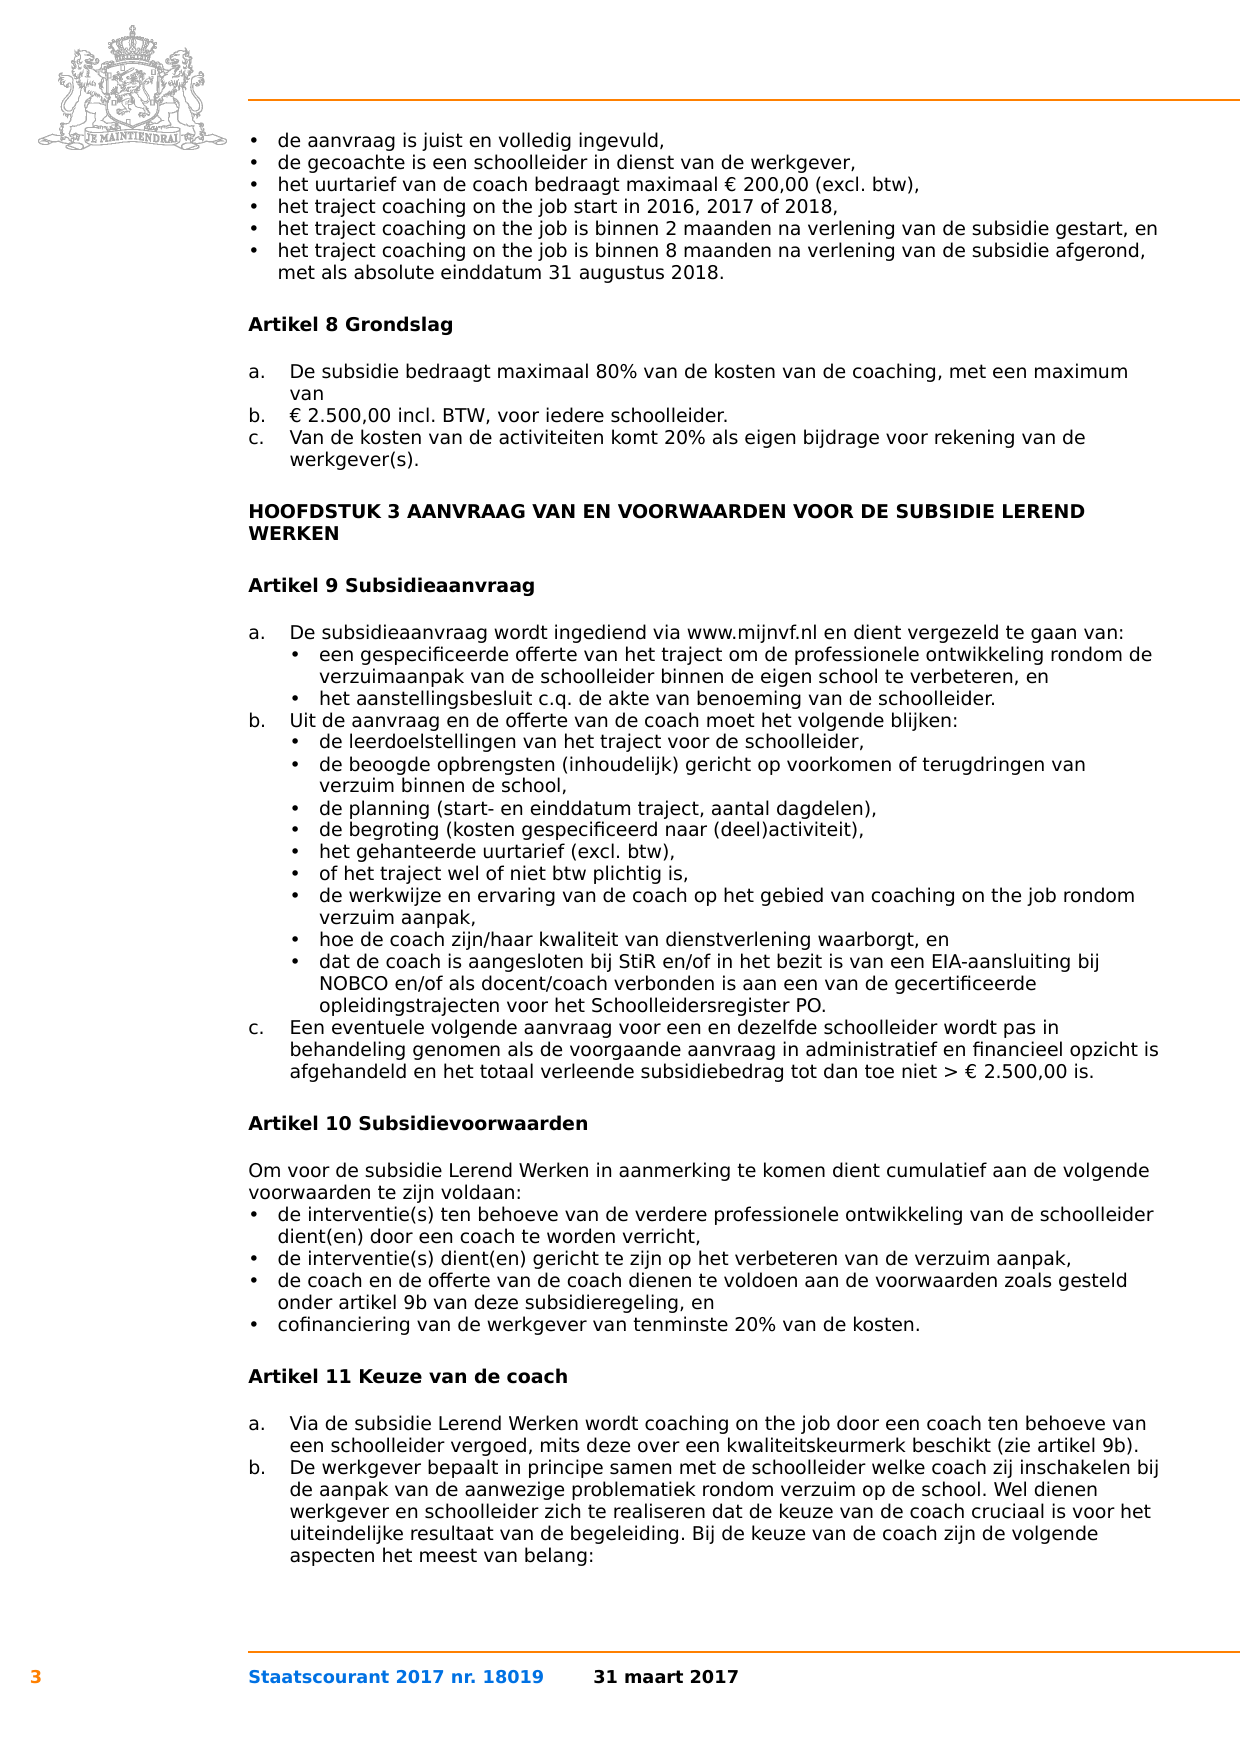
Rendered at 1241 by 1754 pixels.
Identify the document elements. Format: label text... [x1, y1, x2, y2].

subtitle Artikel 8 Grondslag [248, 314, 1163, 336]
text • een gespecificeerde offerte van het traject om de professionele ontwikkeling rondom de verzuimaanpak van de schoolleider binnen de eigen school te verbeteren, en [289, 643, 1163, 687]
text b. Uit de aanvraag en de offerte van de coach moet het volgende blijken: [248, 709, 1163, 731]
text • het aanstellingsbesluit c.q. de akte van benoeming van de schoolleider. [289, 687, 1163, 709]
text b. De werkgever bepaalt in principe samen met de schoolleider welke coach zij inschakelen bij de aanpak van de aanwezige problematiek rondom verzuim op de school. Wel dienen werkgever en schoolleider zich te realiseren dat de keuze van de coach cruciaal is voor het uiteindelijke resultaat van de begeleiding. Bij de keuze van de coach zijn de volgende aspecten het meest van belang: [248, 1457, 1163, 1567]
text • dat de coach is aangesloten bij StiR en/of in het bezit is van een EIA-aansluiting bij NOBCO en/of als docent/coach verbonden is aan een van de gecertificeerde opleidingstrajecten voor het Schoolleidersregister PO. [289, 951, 1163, 1017]
text • het traject coaching on the job is binnen 2 maanden na verlening van de subsidie gestart, en [248, 218, 1163, 240]
text a. De subsidie bedraagt maximaal 80% van de kosten van de coaching, met een maximum van [248, 361, 1163, 405]
text Om voor de subsidie Lerend Werken in aanmerking te komen dient cumulatief aan de volgende voorwaarden te zijn voldaan: [248, 1160, 1163, 1204]
text • de beoogde opbrengsten (inhoudelijk) gericht op voorkomen of terugdringen van verzuim binnen de school, [289, 753, 1163, 797]
text • de planning (start- en einddatum traject, aantal dagdelen), [289, 797, 1163, 819]
text c. Van de kosten van de activiteiten komt 20% als eigen bijdrage voor rekening van de werkgever(s). [248, 427, 1163, 471]
text • de begroting (kosten gespecificeerd naar (deel)activiteit), [289, 819, 1163, 841]
text • cofinanciering van de werkgever van tenminste 20% van de kosten. [248, 1314, 1163, 1336]
text • de gecoachte is een schoolleider in dienst van de werkgever, [248, 152, 1163, 174]
text • de aanvraag is juist en volledig ingevuld, [248, 130, 1163, 152]
text a. De subsidieaanvraag wordt ingediend via www.mijnvf.nl en dient vergezeld te gaan van: [248, 622, 1163, 643]
text • of het traject wel of niet btw plichtig is, [289, 863, 1163, 885]
subtitle Artikel 9 Subsidieaanvraag [248, 574, 1163, 597]
text • het uurtarief van de coach bedraagt maximaal € 200,00 (excl. btw), [248, 174, 1163, 196]
text • het gehanteerde uurtarief (excl. btw), [289, 841, 1163, 863]
subtitle Artikel 10 Subsidievoorwaarden [248, 1113, 1163, 1135]
text c. Een eventuele volgende aanvraag voor een en dezelfde schoolleider wordt pas in behandeling genomen als de voorgaande aanvraag in administratief en financieel opzicht is afgehandeld en het totaal verleende subsidiebedrag tot dan toe niet > € 2.500,00 is. [248, 1017, 1163, 1083]
subtitle HOOFDSTUK 3 AANVRAAG VAN EN VOORWAARDEN VOOR DE SUBSIDIE LEREND WERKEN [248, 501, 1163, 544]
text • hoe de coach zijn/haar kwaliteit van dienstverlening waarborgt, en [289, 929, 1163, 951]
subtitle Artikel 11 Keuze van de coach [248, 1366, 1163, 1388]
text b. € 2.500,00 incl. BTW, voor iedere schoolleider. [248, 405, 1163, 427]
picture [38, 25, 227, 150]
text • het traject coaching on the job start in 2016, 2017 of 2018, [248, 196, 1163, 218]
text • de coach en de offerte van de coach dienen te voldoen aan de voorwaarden zoals gesteld onder artikel 9b van deze subsidieregeling, en [248, 1270, 1163, 1314]
text • de interventie(s) dient(en) gericht te zijn op het verbeteren van de verzuim aanpak, [248, 1248, 1163, 1270]
text a. Via de subsidie Lerend Werken wordt coaching on the job door een coach ten behoeve van een schoolleider vergoed, mits deze over een kwaliteitskeurmerk beschikt (zie artikel 9b). [248, 1413, 1163, 1457]
text • het traject coaching on the job is binnen 8 maanden na verlening van de subsidie afgerond, met als absolute einddatum 31 augustus 2018. [248, 240, 1163, 284]
text • de werkwijze en ervaring van de coach op het gebied van coaching on the job rondom verzuim aanpak, [289, 885, 1163, 929]
text • de interventie(s) ten behoeve van de verdere professionele ontwikkeling van de schoolleider dient(en) door een coach te worden verricht, [248, 1204, 1163, 1248]
text • de leerdoelstellingen van het traject voor de schoolleider, [289, 731, 1163, 753]
